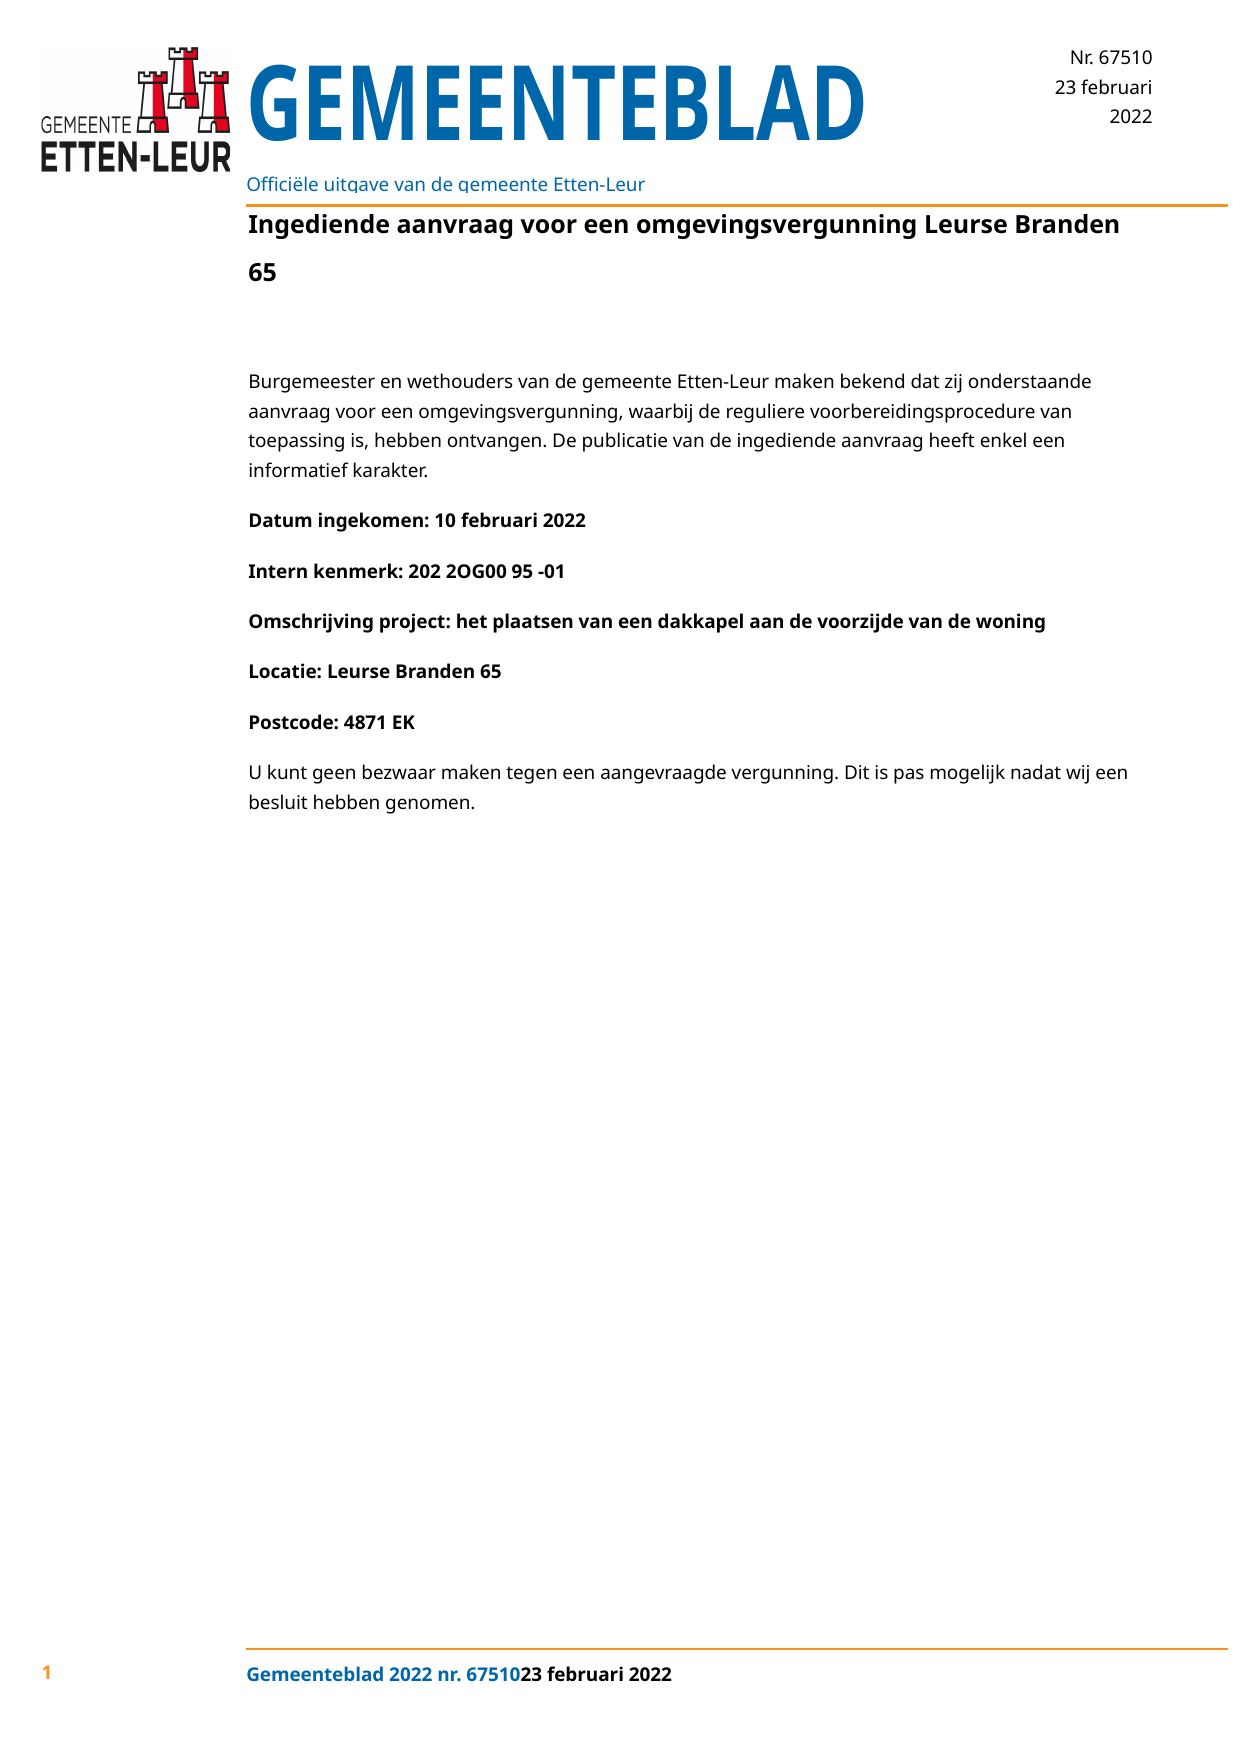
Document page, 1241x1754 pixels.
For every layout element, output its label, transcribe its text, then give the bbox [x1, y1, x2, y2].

picture [41, 47, 231, 172]
text Postcode: 4871 EK [248, 709, 1152, 735]
text Omschrijving project: het plaatsen van een dakkapel aan de voorzijde van de woning [248, 608, 1152, 634]
text U kunt geen bezwaar maken tegen een aangevraagde vergunning. Dit is pas mogelijk nadat wij een besluit hebben genomen. [248, 759, 1152, 815]
text Burgemeester en wethouders van de gemeente Etten-Leur maken bekend dat zij onderstaande aanvraag voor een omgevingsvergunning, waarbij de reguliere voorbereidingsprocedure van toepassing is, hebben ontvangen. De publicatie van de ingediende aanvraag heeft enkel een informatief karakter. [248, 368, 1152, 483]
text Ingediende aanvraag voor een omgevingsvergunning Leurse Branden 65 [248, 207, 1152, 288]
text Intern kenmerk: 202 2OG00 95 -01 [248, 558, 1152, 584]
text Datum ingekomen: 10 februari 2022 [248, 507, 1152, 533]
text Locatie: Leurse Branden 65 [248, 659, 1152, 684]
